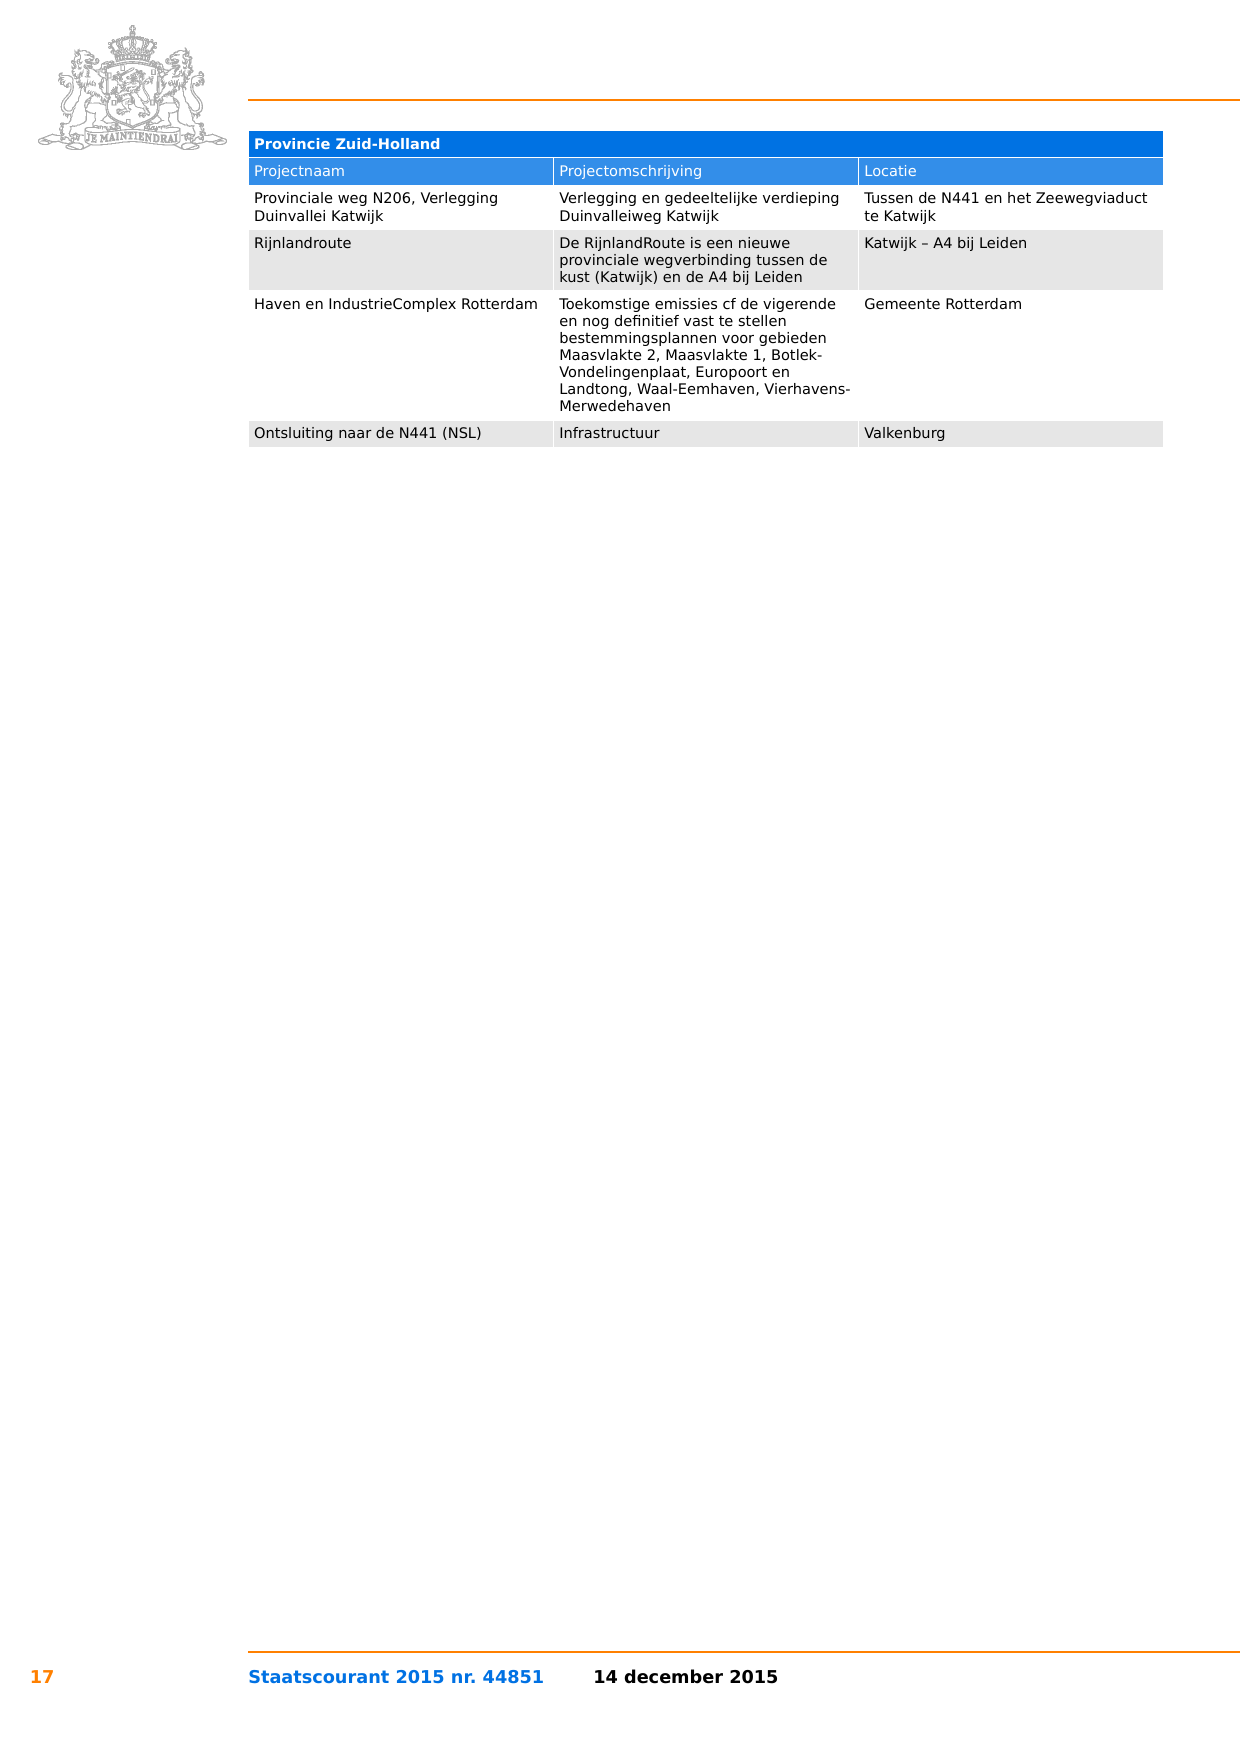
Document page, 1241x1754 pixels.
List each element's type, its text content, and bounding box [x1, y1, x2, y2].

table_cell Valkenburg [859, 421, 1163, 447]
table_cell Rijnlandroute [249, 230, 553, 290]
table_cell Projectomschrijving [554, 158, 858, 185]
table_cell Infrastructuur [554, 421, 858, 447]
table_cell Katwijk – A4 bij Leiden [859, 230, 1163, 290]
table_cell Haven en IndustrieComplex Rotterdam [249, 291, 553, 420]
table_cell Gemeente Rotterdam [859, 291, 1163, 420]
table_cell De RijnlandRoute is een nieuwe provinciale wegverbinding tussen de kust (Katwijk) en de A4 bij Leiden [554, 230, 858, 290]
table_cell Ontsluiting naar de N441 (NSL) [249, 421, 553, 447]
table_cell Locatie [859, 158, 1163, 185]
table_header Provincie Zuid-Holland [249, 131, 1163, 157]
table_cell Verlegging en gedeeltelijke verdieping Duinvalleiweg Katwijk [554, 186, 858, 229]
table_cell Provinciale weg N206, Verlegging Duinvallei Katwijk [249, 186, 553, 229]
table_cell Projectnaam [249, 158, 553, 185]
picture [38, 25, 227, 150]
table_cell Toekomstige emissies cf de vigerende en nog definitief vast te stellen bestemmingsplannen voor gebieden Maasvlakte 2, Maasvlakte 1, Botlek-Vondelingenplaat, Europoort en Landtong, Waal-Eemhaven, Vierhavens-Merwedehaven [554, 291, 858, 420]
table_cell Tussen de N441 en het Zeewegviaduct te Katwijk [859, 186, 1163, 229]
